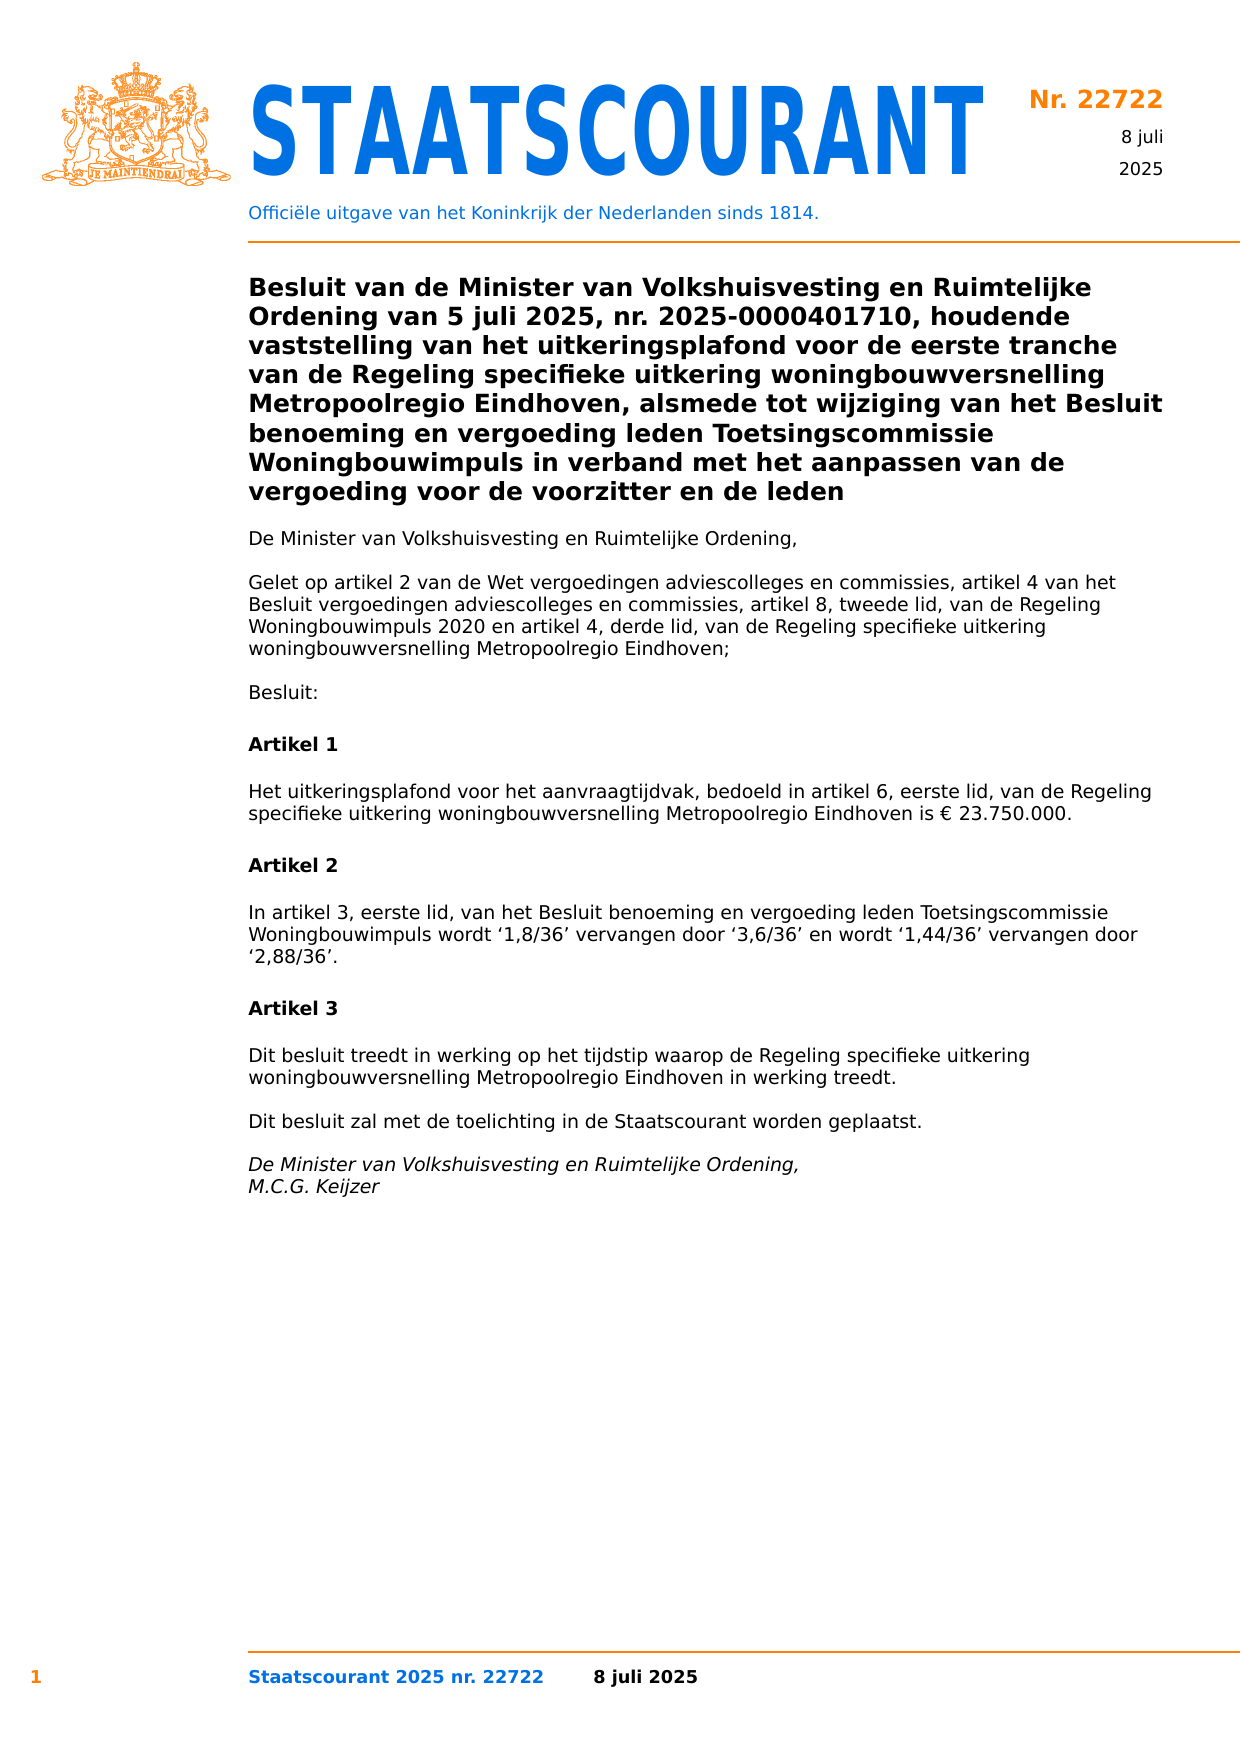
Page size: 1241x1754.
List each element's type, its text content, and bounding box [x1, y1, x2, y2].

text Het uitkeringsplafond voor het aanvraagtijdvak, bedoeld in artikel 6, eerste lid, van de Regeling specifieke uitkering woningbouwversnelling Metropoolregio Eindhoven is € 23.750.000. [248, 781, 1163, 825]
text Besluit: [248, 682, 1163, 704]
table_header Nr. 22722 [998, 62, 1240, 121]
subtitle Besluit van de Minister van Volkshuisvesting en Ruimtelijke Ordening van 5 juli 2025, nr. 2025-0000401710, houdende vaststelling van het uitkeringsplafond voor de eerste tranche van de Regeling specifieke uitkering woningbouwversnelling Metropoolregio Eindhoven, alsmede tot wijziging van het Besluit benoeming en vergoeding leden Toetsingscommissie Woningbouwimpuls in verband met het aanpassen van de vergoeding voor de voorzitter en de leden [248, 273, 1163, 506]
table_cell Officiële uitgave van het Koninkrijk der Nederlanden sinds 1814. [248, 203, 1240, 241]
picture [41, 62, 231, 186]
subtitle Artikel 2 [248, 855, 1163, 877]
table_header [25, 62, 248, 241]
text Gelet op artikel 2 van de Wet vergoedingen adviescolleges en commissies, artikel 4 van het Besluit vergoedingen adviescolleges en commissies, artikel 8, tweede lid, van de Regeling Woningbouwimpuls 2020 en artikel 4, derde lid, van de Regeling specifieke uitkering woningbouwversnelling Metropoolregio Eindhoven; [248, 572, 1163, 660]
text In artikel 3, eerste lid, van het Besluit benoeming en vergoeding leden Toetsingscommissie Woningbouwimpuls wordt ‘1,8/36’ vervangen door ‘3,6/36’ en wordt ‘1,44/36’ vervangen door ‘2,88/36’. [248, 902, 1163, 968]
table_cell 8 juli [998, 121, 1240, 153]
table_header STAATSCOURANT [248, 62, 998, 203]
text Dit besluit zal met de toelichting in de Staatscourant worden geplaatst. [248, 1111, 1163, 1132]
subtitle Artikel 1 [248, 734, 1163, 756]
table_cell 2025 [998, 153, 1240, 203]
text De Minister van Volkshuisvesting en Ruimtelijke Ordening, [248, 528, 1163, 550]
text De Minister van Volkshuisvesting en Ruimtelijke Ordening, M.C.G. Keijzer [248, 1154, 1163, 1198]
subtitle Artikel 3 [248, 998, 1163, 1020]
text Dit besluit treedt in werking op het tijdstip waarop de Regeling specifieke uitkering woningbouwversnelling Metropoolregio Eindhoven in werking treedt. [248, 1045, 1163, 1089]
